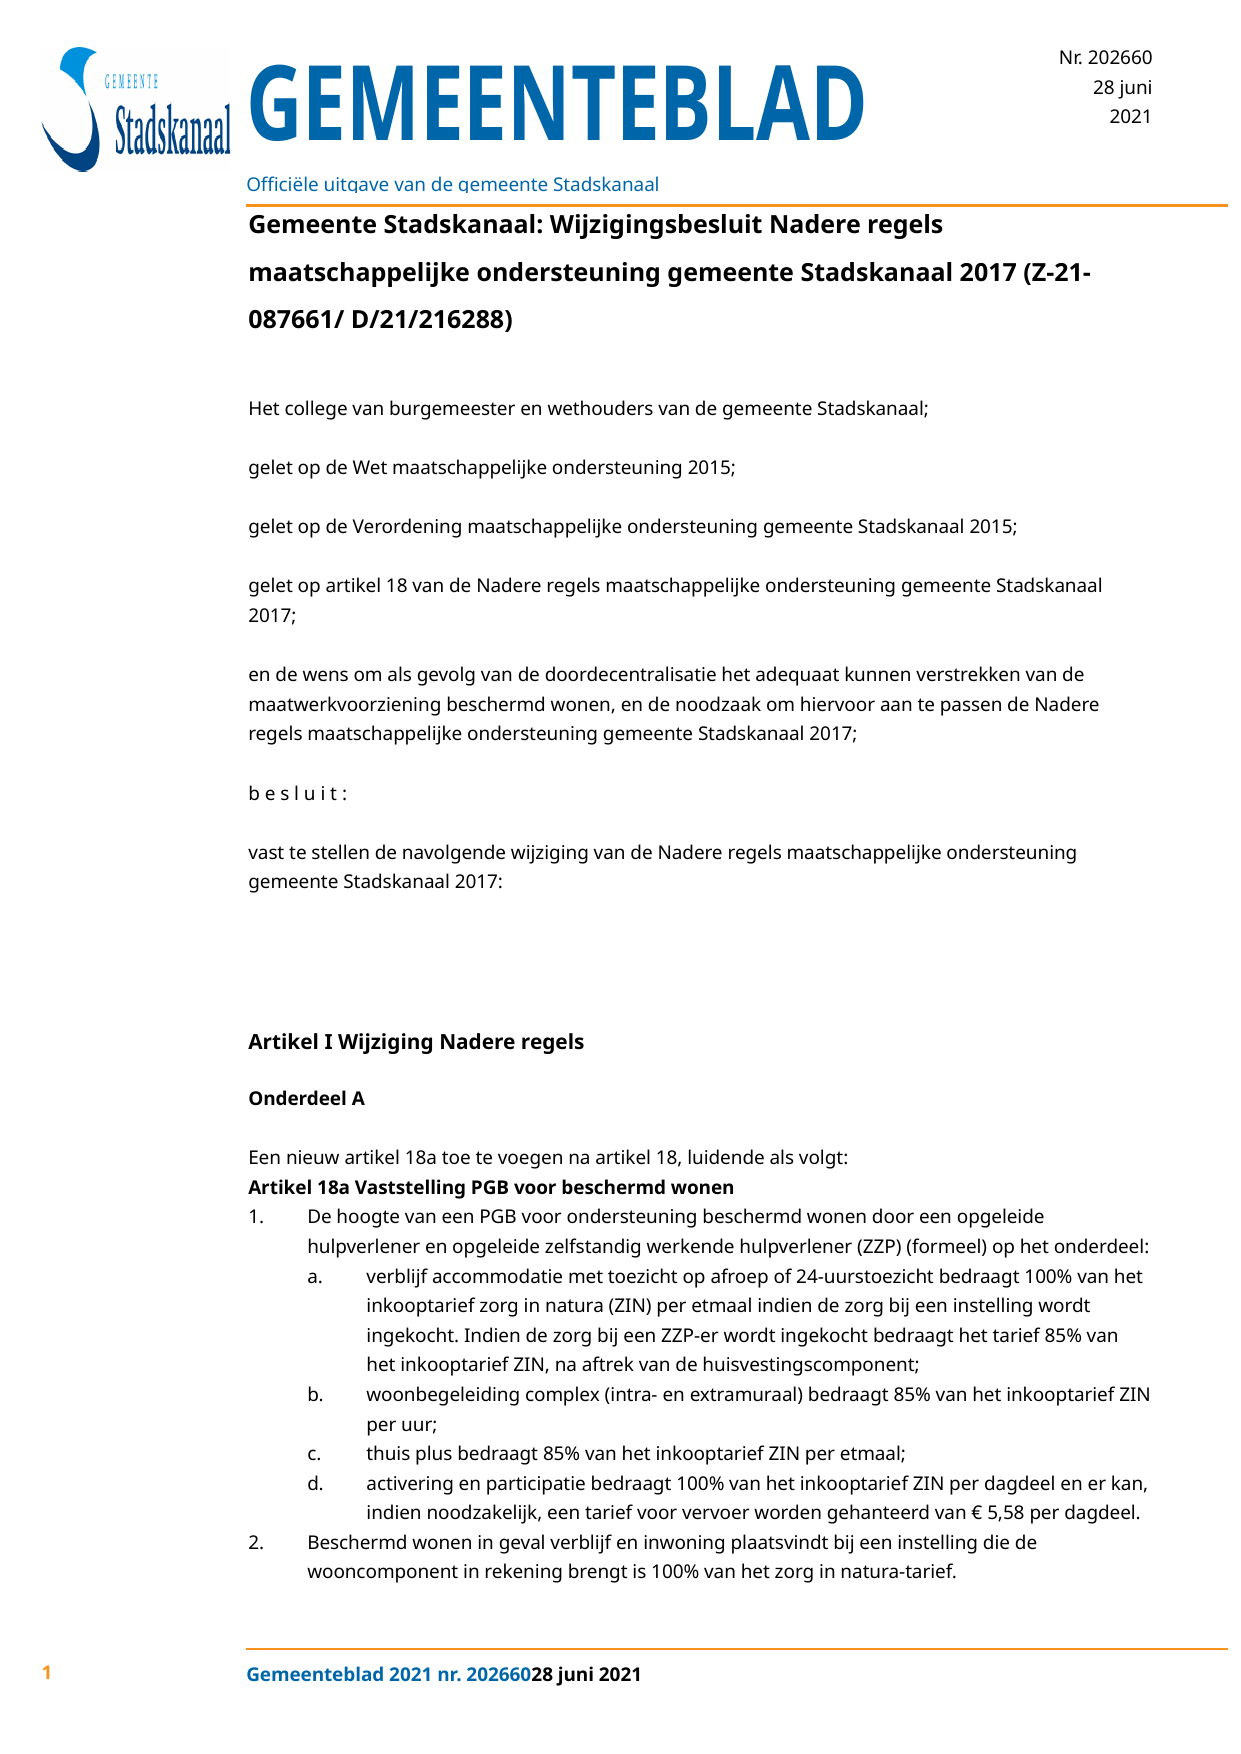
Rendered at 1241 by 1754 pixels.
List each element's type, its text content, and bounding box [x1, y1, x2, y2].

list Beschermd wonen in geval verblijf en inwoning plaatsvindt bij een instelling die de wooncomponent in rekening brengt is 100% van het zorg in natura-tarief. [248, 1529, 1152, 1584]
list De hoogte van een PGB voor ondersteuning beschermd wonen door een opgeleide hulpverlener en opgeleide zelfstandig werkende hulpverlener (ZZP) (formeel) op het onderdeel: [248, 1204, 1152, 1259]
text gelet op artikel 18 van de Nadere regels maatschappelijke ondersteuning gemeente Stadskanaal 2017; [248, 573, 1152, 628]
list verblijf accommodatie met toezicht op afroep of 24-uurstoezicht bedraagt 100% van het inkooptarief zorg in natura (ZIN) per etmaal indien de zorg bij een instelling wordt ingekocht. Indien de zorg bij een ZZP-er wordt ingekocht bedraagt het tarief 85% van het inkooptarief ZIN, na aftrek van de huisvestingscomponent; [307, 1263, 1152, 1377]
text Artikel 18a Vaststelling PGB voor beschermd wonen [248, 1174, 1152, 1200]
text Gemeente Stadskanaal: Wijzigingsbesluit Nadere regels maatschappelijke ondersteuning gemeente Stadskanaal 2017 (Z-21-087661/ D/21/216288) [248, 207, 1152, 336]
text Het college van burgemeester en wethouders van de gemeente Stadskanaal; [248, 395, 1152, 421]
text gelet op de Verordening maatschappelijke ondersteuning gemeente Stadskanaal 2015; [248, 513, 1152, 539]
text b e s l u i t : [248, 780, 1152, 805]
picture [41, 47, 231, 172]
text vast te stellen de navolgende wijziging van de Nadere regels maatschappelijke ondersteuning gemeente Stadskanaal 2017: [248, 839, 1152, 894]
text Een nieuw artikel 18a toe te voegen na artikel 18, luidende als volgt: [248, 1144, 1152, 1170]
list activering en participatie bedraagt 100% van het inkooptarief ZIN per dagdeel en er kan, indien noodzakelijk, een tarief voor vervoer worden gehanteerd van € 5,58 per dagdeel. [307, 1470, 1152, 1525]
text en de wens om als gevolg van de doordecentralisatie het adequaat kunnen verstrekken van de maatwerkvoorziening beschermd wonen, en de noodzaak om hiervoor aan te passen de Nadere regels maatschappelijke ondersteuning gemeente Stadskanaal 2017; [248, 661, 1152, 746]
list woonbegeleiding complex (intra- en extramuraal) bedraagt 85% van het inkooptarief ZIN per uur; [307, 1381, 1152, 1436]
text Artikel I Wijziging Nadere regels [248, 1027, 1152, 1056]
text Onderdeel A [248, 1085, 1152, 1111]
text gelet op de Wet maatschappelijke ondersteuning 2015; [248, 454, 1152, 480]
list thuis plus bedraagt 85% van het inkooptarief ZIN per etmaal; [307, 1440, 1152, 1466]
